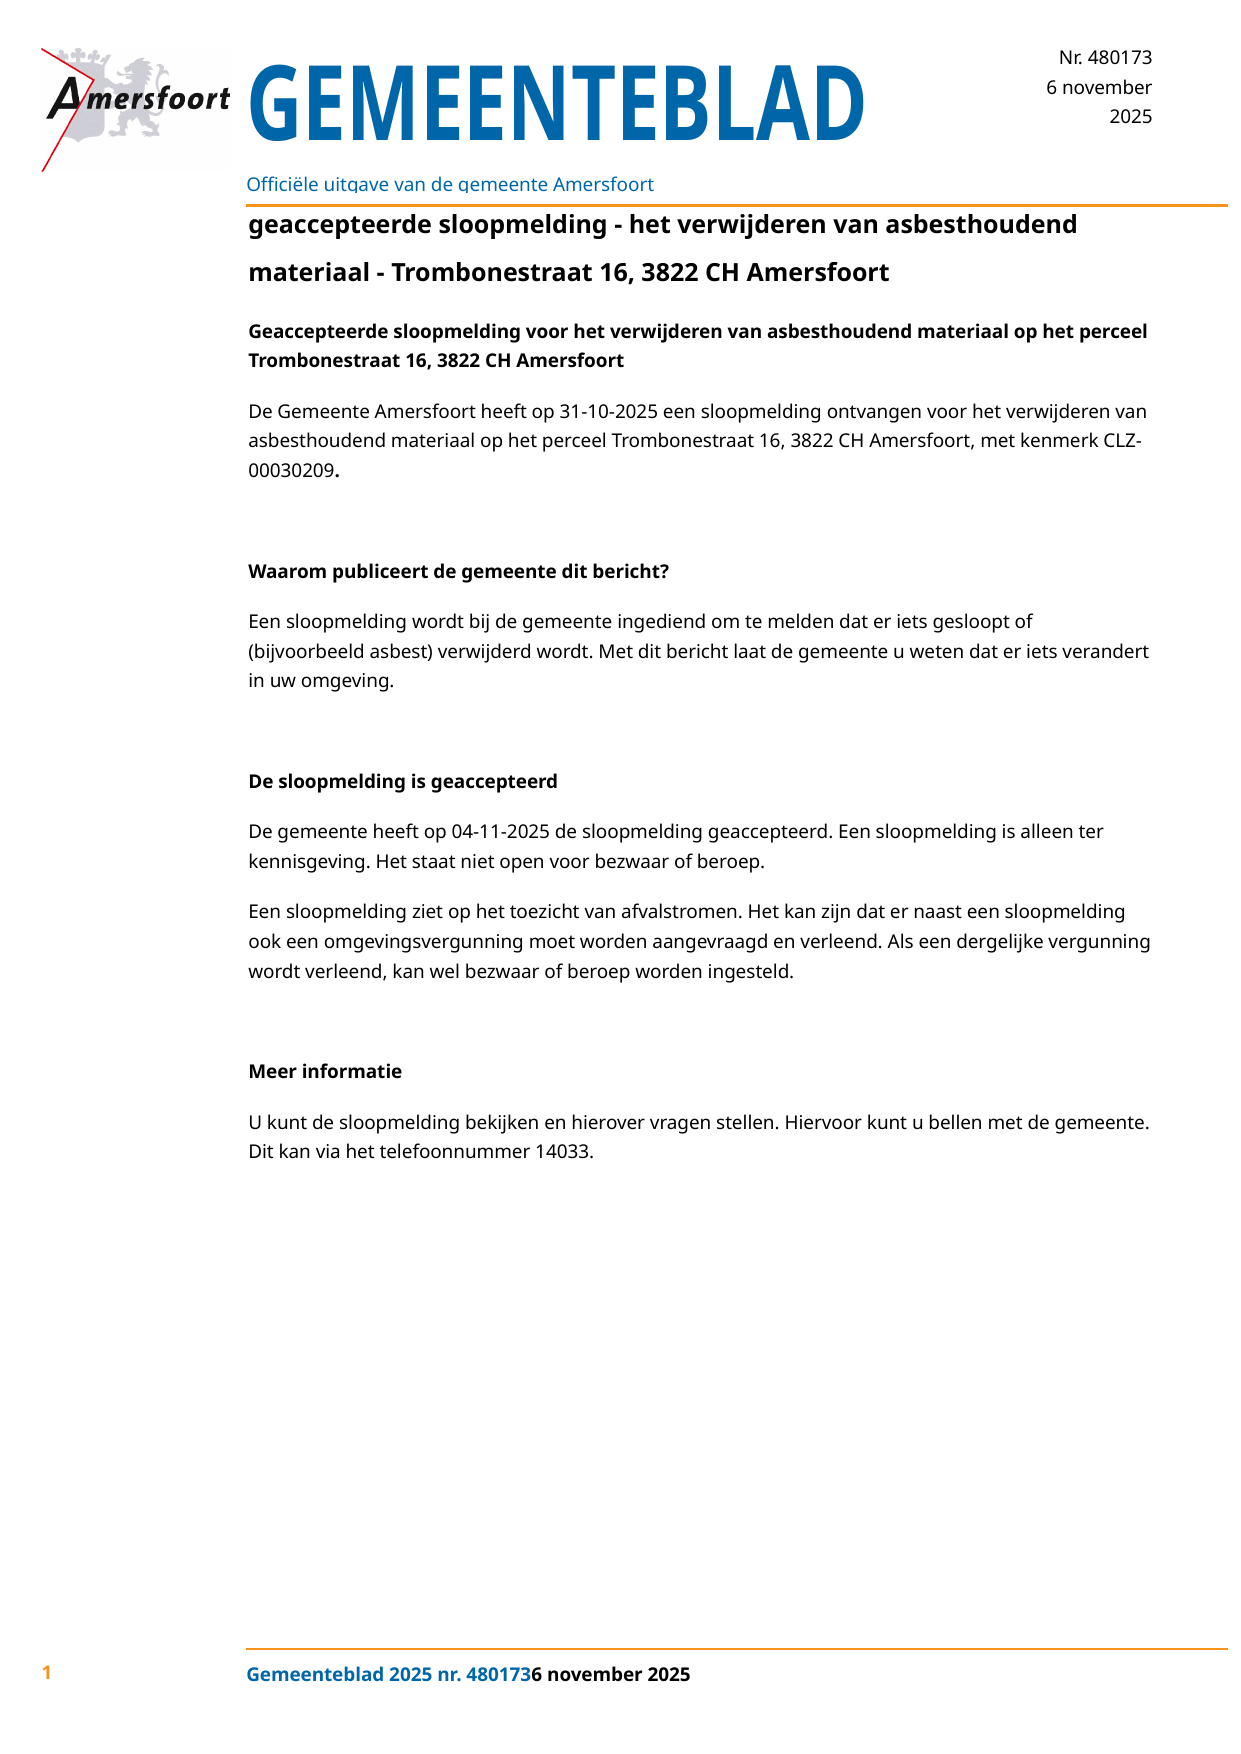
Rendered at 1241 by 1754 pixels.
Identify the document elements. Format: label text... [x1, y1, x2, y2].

text De sloopmelding is geaccepteerd [248, 768, 1152, 794]
text U kunt de sloopmelding bekijken en hierover vragen stellen. Hiervoor kunt u bellen met de gemeente. Dit kan via het telefoonnummer 14033. [248, 1109, 1152, 1164]
text Een sloopmelding ziet op het toezicht van afvalstromen. Het kan zijn dat er naast een sloopmelding ook een omgevingsvergunning moet worden aangevraagd en verleend. Als een dergelijke vergunning wordt verleend, kan wel bezwaar of beroep worden ingesteld. [248, 899, 1152, 984]
text Een sloopmelding wordt bij de gemeente ingediend om te melden dat er iets gesloopt of (bijvoorbeeld asbest) verwijderd wordt. Met dit bericht laat de gemeente u weten dat er iets verandert in uw omgeving. [248, 608, 1152, 693]
text Meer informatie [248, 1059, 1152, 1084]
text De gemeente heeft op 04-11-2025 de sloopmelding geaccepteerd. Een sloopmelding is alleen ter kennisgeving. Het staat niet open voor bezwaar of beroep. [248, 819, 1152, 874]
text Waarom publiceert de gemeente dit bericht? [248, 558, 1152, 584]
text De Gemeente Amersfoort heeft op 31-10-2025 een sloopmelding ontvangen voor het verwijderen van asbesthoudend materiaal op het perceel Trombonestraat 16, 3822 CH Amersfoort, met kenmerk CLZ-00030209. [248, 398, 1152, 483]
picture [41, 47, 231, 172]
text Geaccepteerde sloopmelding voor het verwijderen van asbesthoudend materiaal op het perceel Trombonestraat 16, 3822 CH Amersfoort [248, 318, 1152, 373]
text geaccepteerde sloopmelding - het verwijderen van asbesthoudend materiaal - Trombonestraat 16, 3822 CH Amersfoort [248, 207, 1152, 288]
